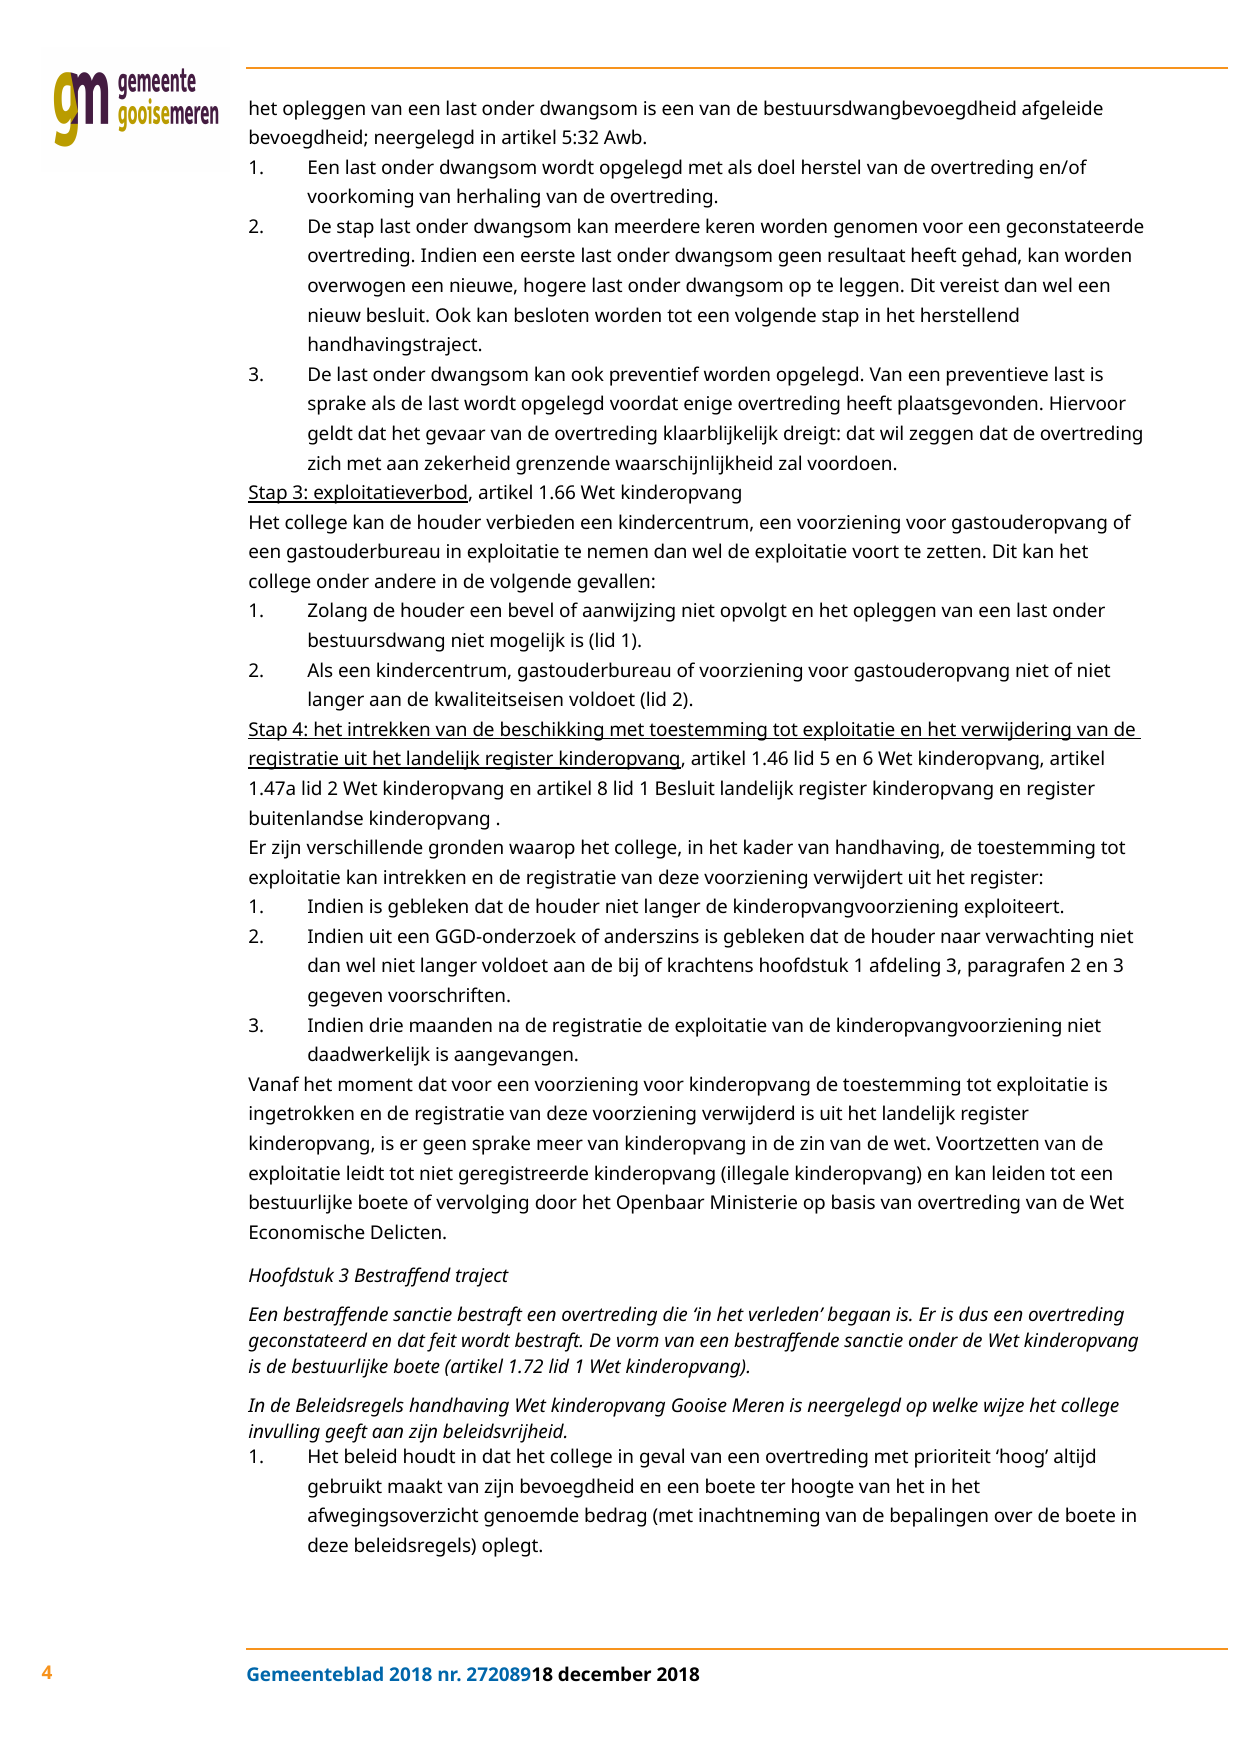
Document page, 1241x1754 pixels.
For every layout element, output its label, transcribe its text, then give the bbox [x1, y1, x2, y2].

text Het college kan de houder verbieden een kindercentrum, een voorziening voor gastouderopvang of een gastouderbureau in exploitatie te nemen dan wel de exploitatie voort te zetten. Dit kan het college onder andere in de volgende gevallen: [248, 509, 1152, 594]
text Vanaf het moment dat voor een voorziening voor kinderopvang de toestemming tot exploitatie is ingetrokken en de registratie van deze voorziening verwijderd is uit het landelijk register kinderopvang, is er geen sprake meer van kinderopvang in de zin van de wet. Voortzetten van de exploitatie leidt tot niet geregistreerde kinderopvang (illegale kinderopvang) en kan leiden tot een bestuurlijke boete of vervolging door het Openbaar Ministerie op basis van overtreding van de Wet Economische Delicten. [248, 1071, 1152, 1245]
text Hoofdstuk 3 Bestraffend traject [248, 1262, 1152, 1288]
list Het beleid houdt in dat het college in geval van een overtreding met prioriteit ‘hoog’ altijd gebruikt maakt van zijn bevoegdheid en een boete ter hoogte van het in het afwegingsoverzicht genoemde bedrag (met inachtneming van de bepalingen over de boete in deze beleidsregels) oplegt. [248, 1443, 1152, 1558]
list Indien is gebleken dat de houder niet langer de kinderopvangvoorziening exploiteert. [248, 893, 1152, 919]
list Als een kindercentrum, gastouderbureau of voorziening voor gastouderopvang niet of niet langer aan de kwaliteitseisen voldoet (lid 2). [248, 657, 1152, 712]
text Stap 4: het intrekken van de beschikking met toestemming tot exploitatie en het verwijdering van de registratie uit het landelijk register kinderopvang, artikel 1.46 lid 5 en 6 Wet kinderopvang, artikel 1.47a lid 2 Wet kinderopvang en artikel 8 lid 1 Besluit landelijk register kinderopvang en register buitenlandse kinderopvang . [248, 716, 1152, 831]
list De stap last onder dwangsom kan meerdere keren worden genomen voor een geconstateerde overtreding. Indien een eerste last onder dwangsom geen resultaat heeft gehad, kan worden overwogen een nieuwe, hogere last onder dwangsom op te leggen. Dit vereist dan wel een nieuw besluit. Ook kan besloten worden tot een volgende stap in het herstellend handhavingstraject. [248, 213, 1152, 357]
text het opleggen van een last onder dwangsom is een van de bestuursdwangbevoegdheid afgeleide bevoegdheid; neergelegd in artikel 5:32 Awb. [248, 95, 1152, 150]
text Er zijn verschillende gronden waarop het college, in het kader van handhaving, de toestemming tot exploitatie kan intrekken en de registratie van deze voorziening verwijdert uit het register: [248, 834, 1152, 890]
text Stap 3: exploitatieverbod, artikel 1.66 Wet kinderopvang [248, 479, 1152, 505]
list Indien drie maanden na de registratie de exploitatie van de kinderopvangvoorziening niet daadwerkelijk is aangevangen. [248, 1012, 1152, 1067]
picture [41, 47, 231, 172]
list Een last onder dwangsom wordt opgelegd met als doel herstel van de overtreding en/of voorkoming van herhaling van de overtreding. [248, 154, 1152, 209]
list Zolang de houder een bevel of aanwijzing niet opvolgt en het opleggen van een last onder bestuursdwang niet mogelijk is (lid 1). [248, 598, 1152, 653]
text Een bestraffende sanctie bestraft een overtreding die ‘in het verleden’ begaan is. Er is dus een overtreding geconstateerd en dat feit wordt bestraft. De vorm van een bestraffende sanctie onder de Wet kinderopvang is de bestuurlijke boete (artikel 1.72 lid 1 Wet kinderopvang). [248, 1301, 1152, 1378]
list Indien uit een GGD-onderzoek of anderszins is gebleken dat de houder naar verwachting niet dan wel niet langer voldoet aan de bij of krachtens hoofdstuk 1 afdeling 3, paragrafen 2 en 3 gegeven voorschriften. [248, 923, 1152, 1008]
list De last onder dwangsom kan ook preventief worden opgelegd. Van een preventieve last is sprake als de last wordt opgelegd voordat enige overtreding heeft plaatsgevonden. Hiervoor geldt dat het gevaar van de overtreding klaarblijkelijk dreigt: dat wil zeggen dat de overtreding zich met aan zekerheid grenzende waarschijnlijkheid zal voordoen. [248, 361, 1152, 476]
text In de Beleidsregels handhaving Wet kinderopvang Gooise Meren is neergelegd op welke wijze het college invulling geeft aan zijn beleidsvrijheid. [248, 1392, 1152, 1443]
